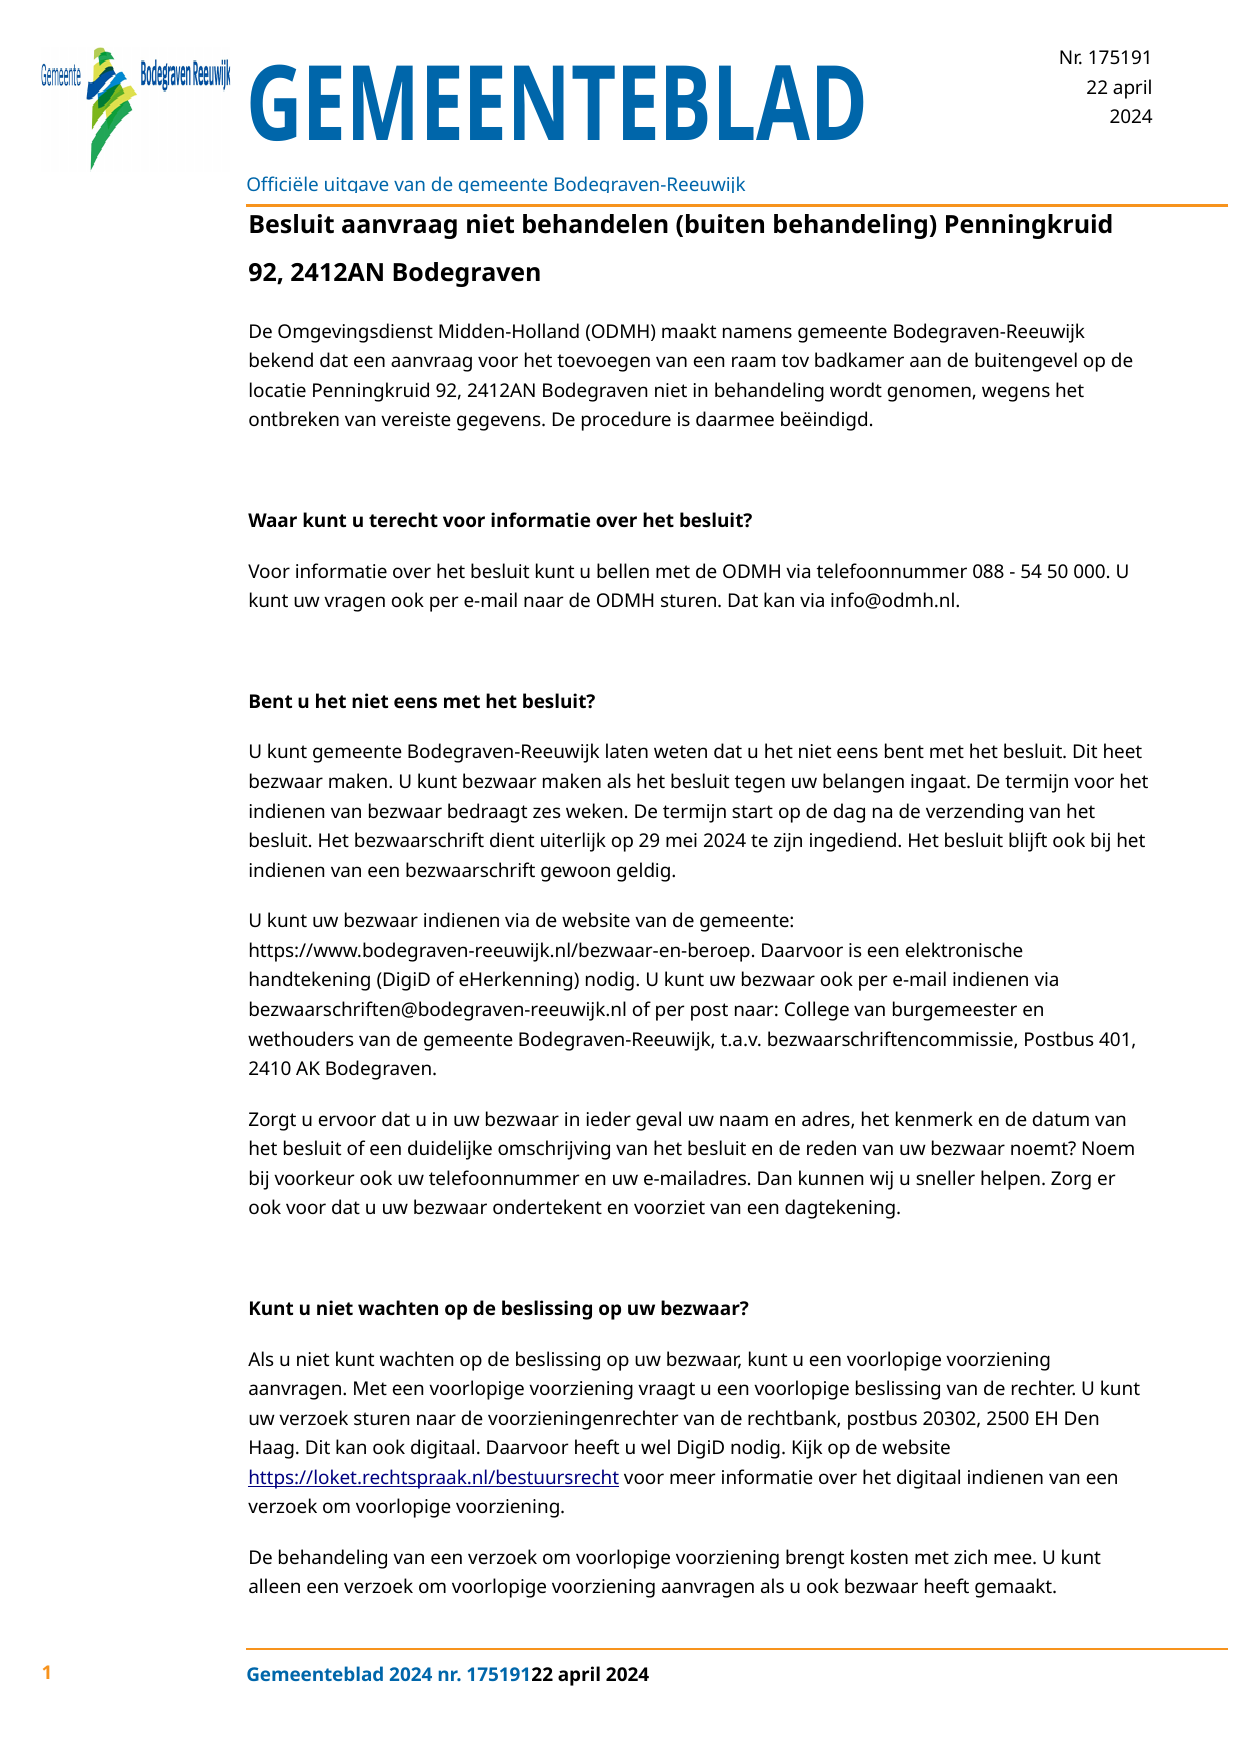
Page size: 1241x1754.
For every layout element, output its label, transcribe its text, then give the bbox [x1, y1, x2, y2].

text Als u niet kunt wachten op de beslissing op uw bezwaar, kunt u een voorlopige voorziening aanvragen. Met een voorlopige voorziening vraagt u een voorlopige beslissing van de rechter. U kunt uw verzoek sturen naar de voorzieningenrechter van de rechtbank, postbus 20302, 2500 EH Den Haag. Dit kan ook digitaal. Daarvoor heeft u wel DigiD nodig. Kijk op de website https://loket.rechtspraak.nl/bestuursrecht voor meer informatie over het digitaal indienen van een verzoek om voorlopige voorziening. [248, 1346, 1152, 1519]
text Besluit aanvraag niet behandelen (buiten behandeling) Penningkruid 92, 2412AN Bodegraven [248, 207, 1152, 288]
text U kunt gemeente Bodegraven-Reeuwijk laten weten dat u het niet eens bent met het besluit. Dit heet bezwaar maken. U kunt bezwaar maken als het besluit tegen uw belangen ingaat. De termijn voor het indienen van bezwaar bedraagt zes weken. De termijn start op de dag na de verzending van het besluit. Het bezwaarschrift dient uiterlijk op 29 mei 2024 te zijn ingediend. Het besluit blijft ook bij het indienen van een bezwaarschrift gewoon geldig. [248, 739, 1152, 883]
text Zorgt u ervoor dat u in uw bezwaar in ieder geval uw naam en adres, het kenmerk en de datum van het besluit of een duidelijke omschrijving van het besluit en de reden van uw bezwaar noemt? Noem bij voorkeur ook uw telefoonnummer en uw e-mailadres. Dan kunnen wij u sneller helpen. Zorg er ook voor dat u uw bezwaar ondertekent en voorziet van een dagtekening. [248, 1106, 1152, 1220]
text U kunt uw bezwaar indienen via de website van de gemeente: https://www.bodegraven-reeuwijk.nl/bezwaar-en-beroep. Daarvoor is een elektronische handtekening (DigiD of eHerkenning) nodig. U kunt uw bezwaar ook per e-mail indienen via bezwaarschriften@bodegraven-reeuwijk.nl of per post naar: College van burgemeester en wethouders van de gemeente Bodegraven-Reeuwijk, t.a.v. bezwaarschriftencommissie, Postbus 401, 2410 AK Bodegraven. [248, 907, 1152, 1081]
text Kunt u niet wachten op de beslissing op uw bezwaar? [248, 1295, 1152, 1321]
picture [41, 47, 231, 172]
text Bent u het niet eens met het besluit? [248, 688, 1152, 714]
text Waar kunt u terecht voor informatie over het besluit? [248, 507, 1152, 533]
text Voor informatie over het besluit kunt u bellen met de ODMH via telefoonnummer 088 - 54 50 000. U kunt uw vragen ook per e-mail naar de ODMH sturen. Dat kan via info@odmh.nl. [248, 558, 1152, 613]
text De behandeling van een verzoek om voorlopige voorziening brengt kosten met zich mee. U kunt alleen een verzoek om voorlopige voorziening aanvragen als u ook bezwaar heeft gemaakt. [248, 1544, 1152, 1599]
text De Omgevingsdienst Midden-Holland (ODMH) maakt namens gemeente Bodegraven-Reeuwijk bekend dat een aanvraag voor het toevoegen van een raam tov badkamer aan de buitengevel op de locatie Penningkruid 92, 2412AN Bodegraven niet in behandeling wordt genomen, wegens het ontbreken van vereiste gegevens. De procedure is daarmee beëindigd. [248, 318, 1152, 432]
